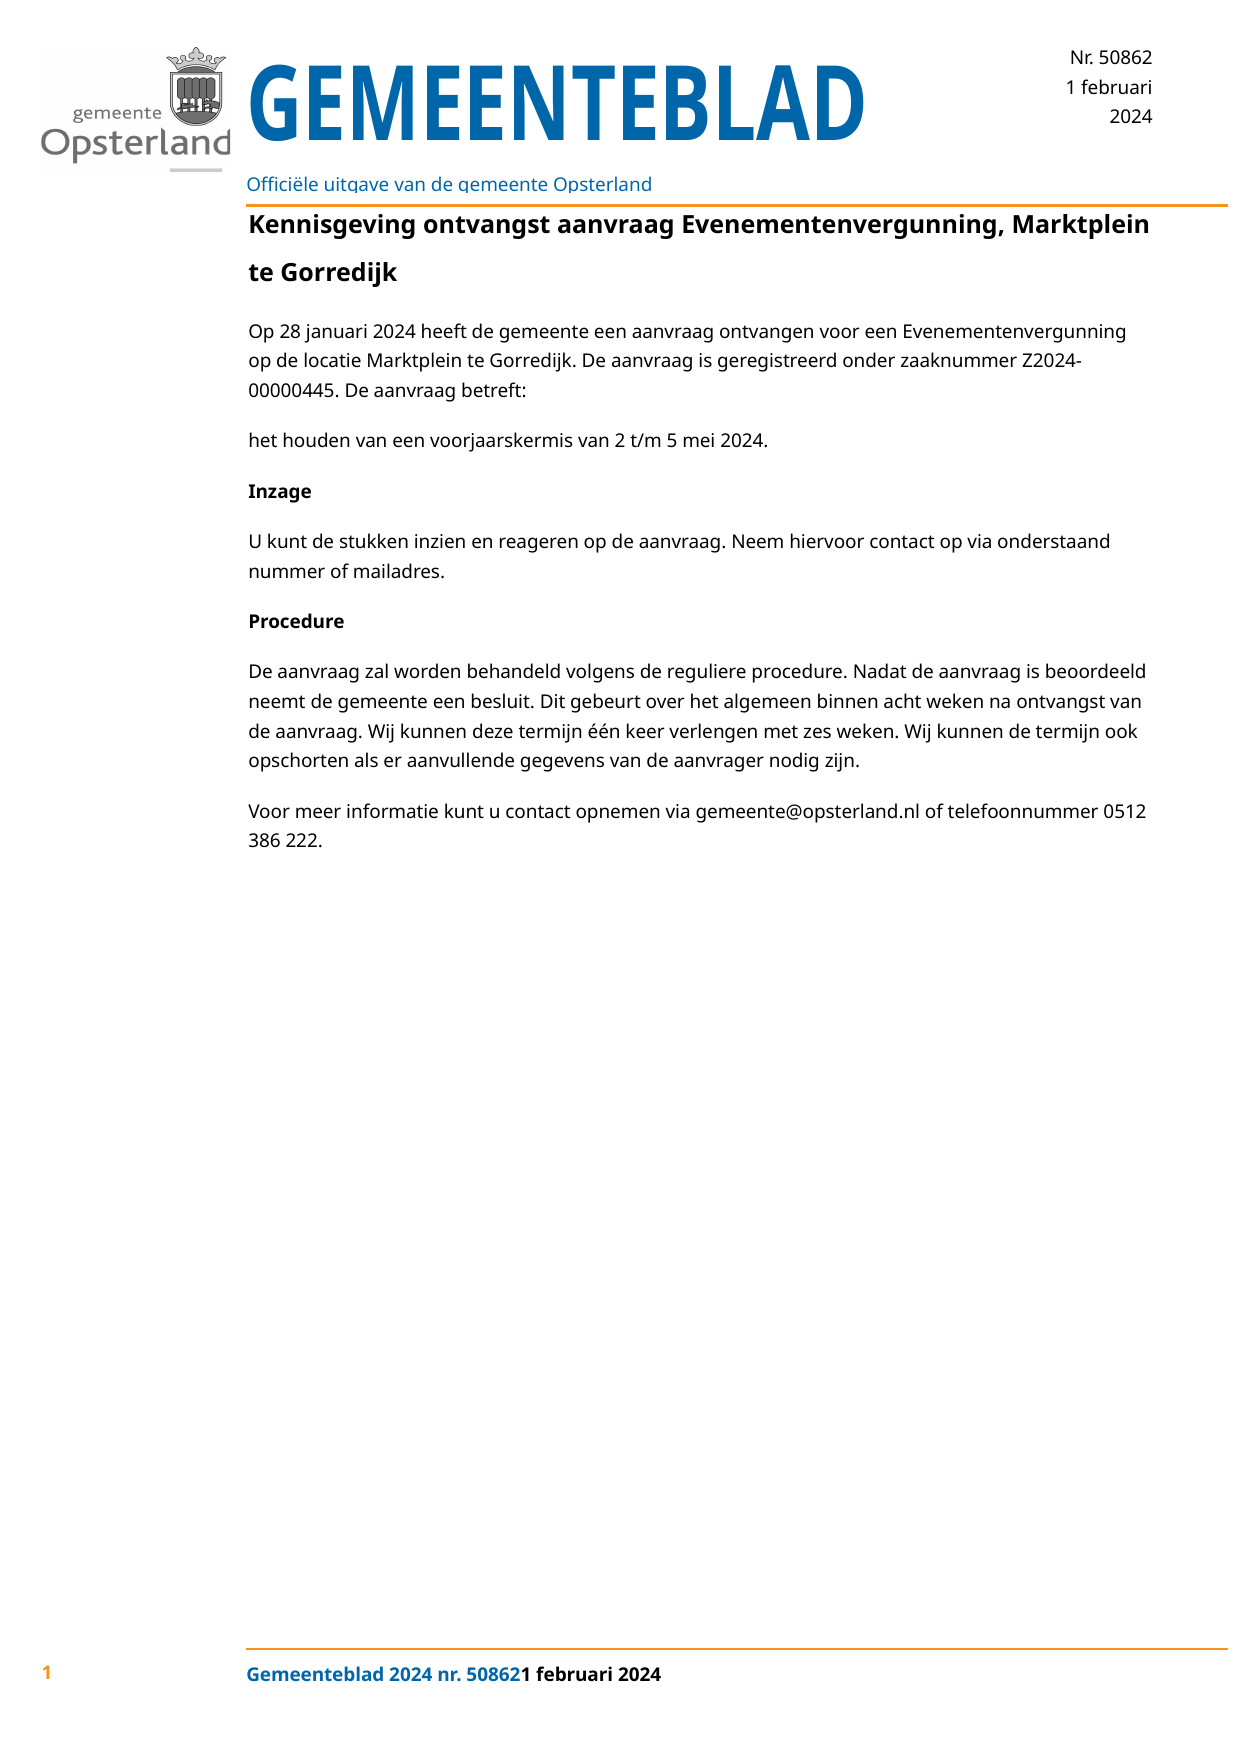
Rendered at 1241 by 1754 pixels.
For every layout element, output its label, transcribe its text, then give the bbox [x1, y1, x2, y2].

text Voor meer informatie kunt u contact opnemen via gemeente@opsterland.nl of telefoonnummer 0512 386 222. [248, 798, 1152, 853]
text Kennisgeving ontvangst aanvraag Evenementenvergunning, Marktplein te Gorredijk [248, 207, 1152, 288]
text Procedure [248, 608, 1152, 634]
text De aanvraag zal worden behandeld volgens de reguliere procedure. Nadat de aanvraag is beoordeeld neemt de gemeente een besluit. Dit gebeurt over het algemeen binnen acht weken na ontvangst van de aanvraag. Wij kunnen deze termijn één keer verlengen met zes weken. Wij kunnen de termijn ook opschorten als er aanvullende gegevens van de aanvrager nodig zijn. [248, 659, 1152, 773]
text U kunt de stukken inzien en reageren op de aanvraag. Neem hiervoor contact op via onderstaand nummer of mailadres. [248, 528, 1152, 584]
text het houden van een voorjaarskermis van 2 t/m 5 mei 2024. [248, 427, 1152, 453]
text Op 28 januari 2024 heeft de gemeente een aanvraag ontvangen voor een Evenementenvergunning op de locatie Marktplein te Gorredijk. De aanvraag is geregistreerd onder zaaknummer Z2024-00000445. De aanvraag betreft: [248, 318, 1152, 403]
picture [41, 47, 231, 172]
text Inzage [248, 478, 1152, 504]
